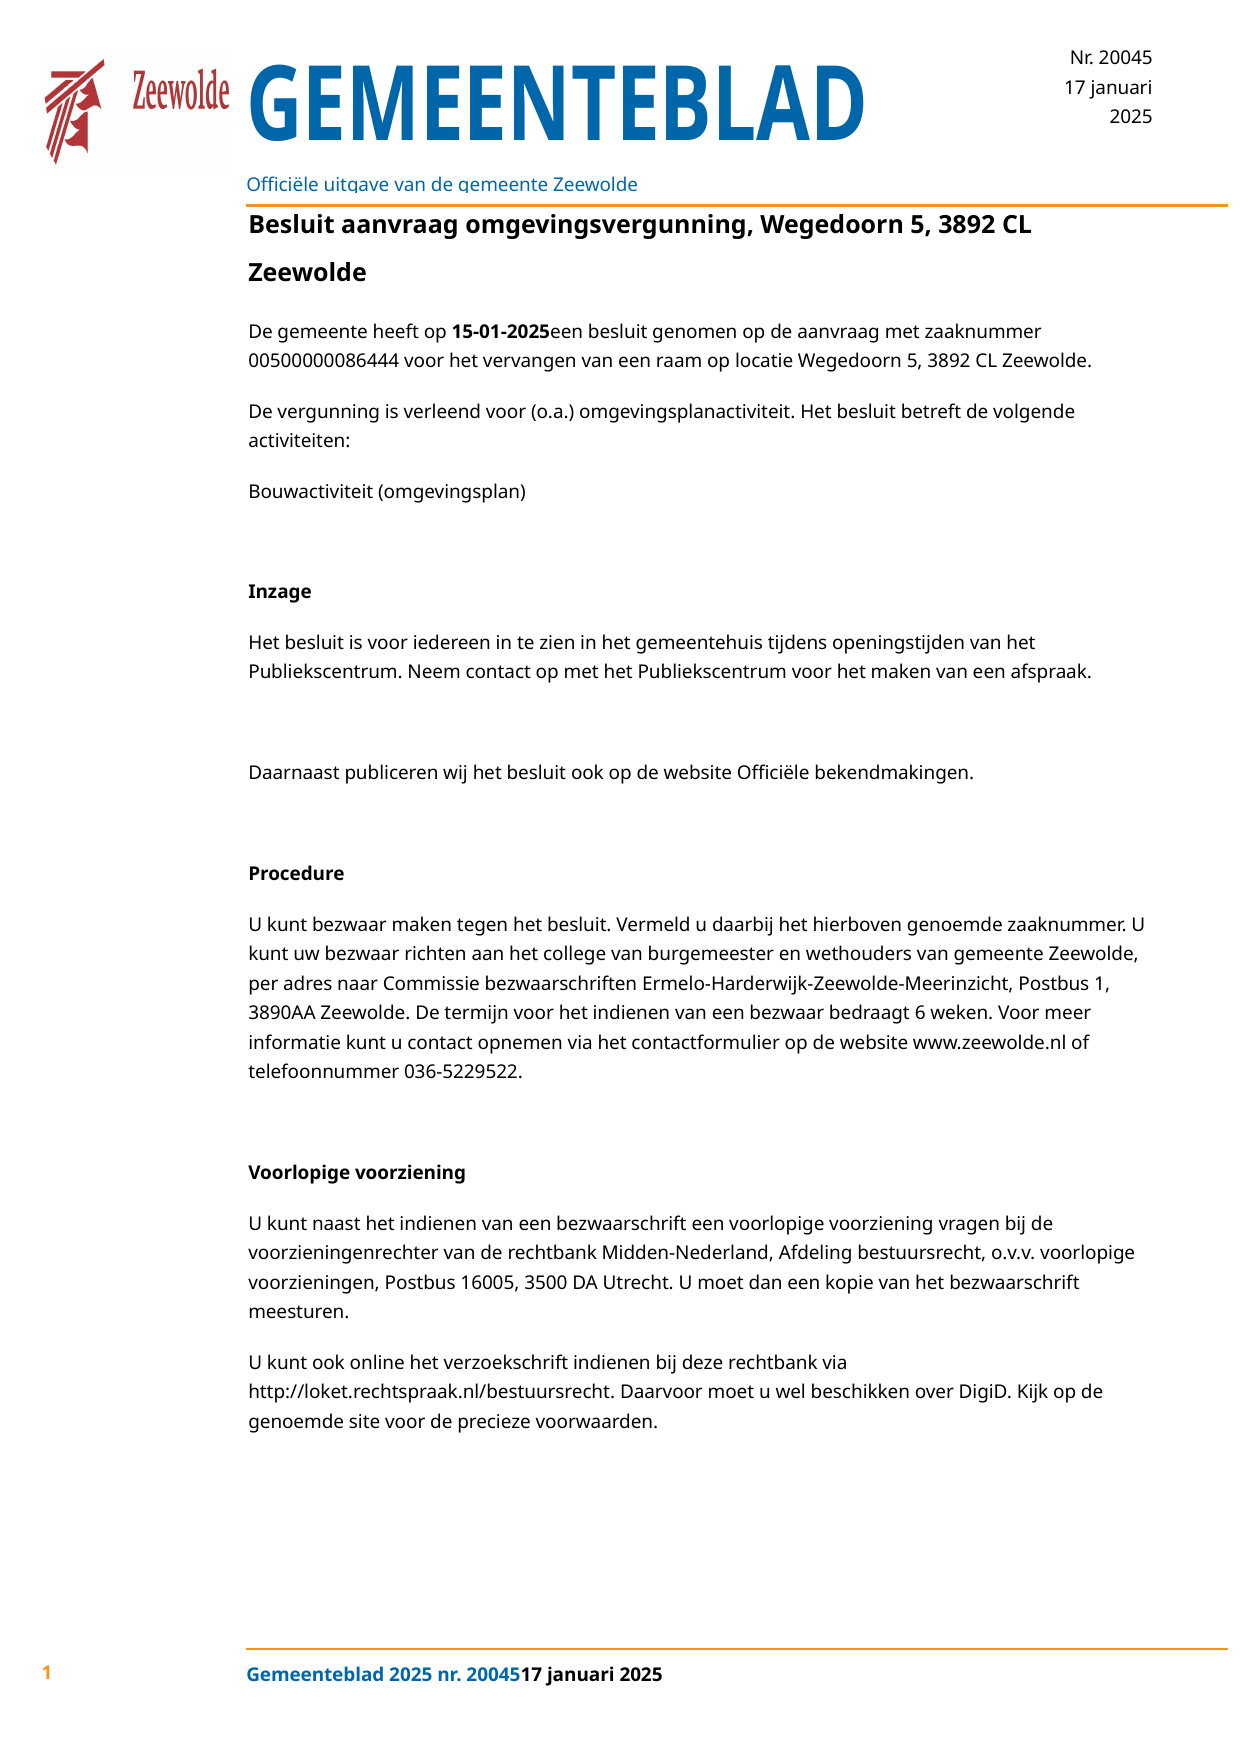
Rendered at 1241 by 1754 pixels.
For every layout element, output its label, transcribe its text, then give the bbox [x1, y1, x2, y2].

text U kunt naast het indienen van een bezwaarschrift een voorlopige voorziening vragen bij de voorzieningenrechter van de rechtbank Midden-Nederland, Afdeling bestuursrecht, o.v.v. voorlopige voorzieningen, Postbus 16005, 3500 DA Utrecht. U moet dan een kopie van het bezwaarschrift meesturen. [248, 1210, 1152, 1324]
text Bouwactiviteit (omgevingsplan) [248, 478, 1152, 504]
text U kunt ook online het verzoekschrift indienen bij deze rechtbank via http://loket.rechtspraak.nl/bestuursrecht. Daarvoor moet u wel beschikken over DigiD. Kijk op de genoemde site voor de precieze voorwaarden. [248, 1349, 1152, 1434]
picture [41, 47, 231, 172]
text Procedure [248, 860, 1152, 886]
text Daarnaast publiceren wij het besluit ook op de website Officiële bekendmakingen. [248, 759, 1152, 785]
text De vergunning is verleend voor (o.a.) omgevingsplanactiviteit. Het besluit betreft de volgende activiteiten: [248, 398, 1152, 453]
text U kunt bezwaar maken tegen het besluit. Vermeld u daarbij het hierboven genoemde zaaknummer. U kunt uw bezwaar richten aan het college van burgemeester en wethouders van gemeente Zeewolde, per adres naar Commissie bezwaarschriften Ermelo-Harderwijk-Zeewolde-Meerinzicht, Postbus 1, 3890AA Zeewolde. De termijn voor het indienen van een bezwaar bedraagt 6 weken. Voor meer informatie kunt u contact opnemen via het contactformulier op de website www.zeewolde.nl of telefoonnummer 036-5229522. [248, 911, 1152, 1084]
text De gemeente heeft op 15-01-2025een besluit genomen op de aanvraag met zaaknummer 00500000086444 voor het vervangen van een raam op locatie Wegedoorn 5, 3892 CL Zeewolde. [248, 318, 1152, 373]
text Het besluit is voor iedereen in te zien in het gemeentehuis tijdens openingstijden van het Publiekscentrum. Neem contact op met het Publiekscentrum voor het maken van een afspraak. [248, 629, 1152, 684]
text Voorlopige voorziening [248, 1159, 1152, 1185]
text Besluit aanvraag omgevingsvergunning, Wegedoorn 5, 3892 CL Zeewolde [248, 207, 1152, 288]
text Inzage [248, 579, 1152, 604]
